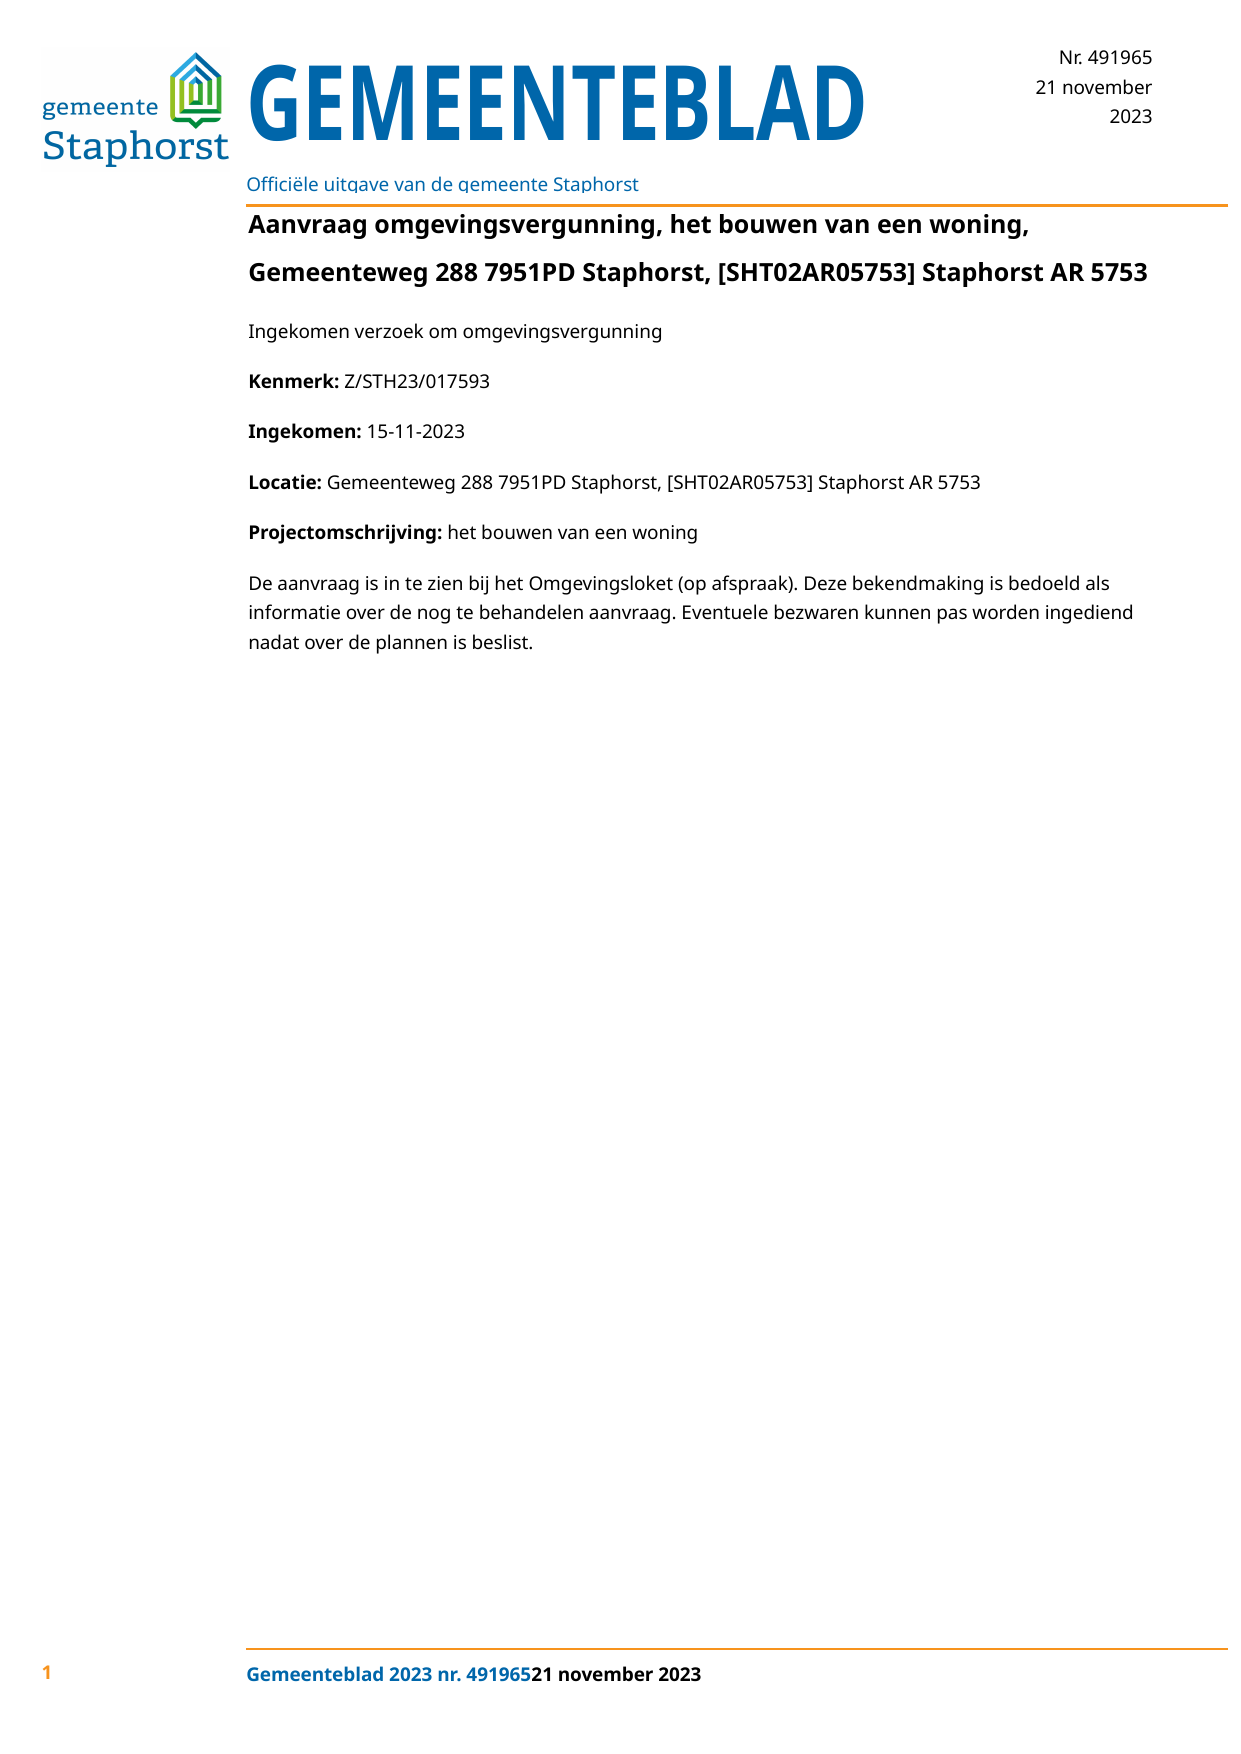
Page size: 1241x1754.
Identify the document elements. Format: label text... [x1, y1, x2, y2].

picture [41, 47, 231, 172]
text Projectomschrijving: het bouwen van een woning [248, 519, 1152, 545]
text Ingekomen verzoek om omgevingsvergunning [248, 318, 1152, 344]
text Locatie: Gemeenteweg 288 7951PD Staphorst, [SHT02AR05753] Staphorst AR 5753 [248, 469, 1152, 495]
text Aanvraag omgevingsvergunning, het bouwen van een woning, Gemeenteweg 288 7951PD Staphorst, [SHT02AR05753] Staphorst AR 5753 [248, 207, 1152, 288]
text De aanvraag is in te zien bij het Omgevingsloket (op afspraak). Deze bekendmaking is bedoeld als informatie over de nog te behandelen aanvraag. Eventuele bezwaren kunnen pas worden ingediend nadat over de plannen is beslist. [248, 570, 1152, 655]
text Ingekomen: 15-11-2023 [248, 419, 1152, 444]
text Kenmerk: Z/STH23/017593 [248, 368, 1152, 394]
